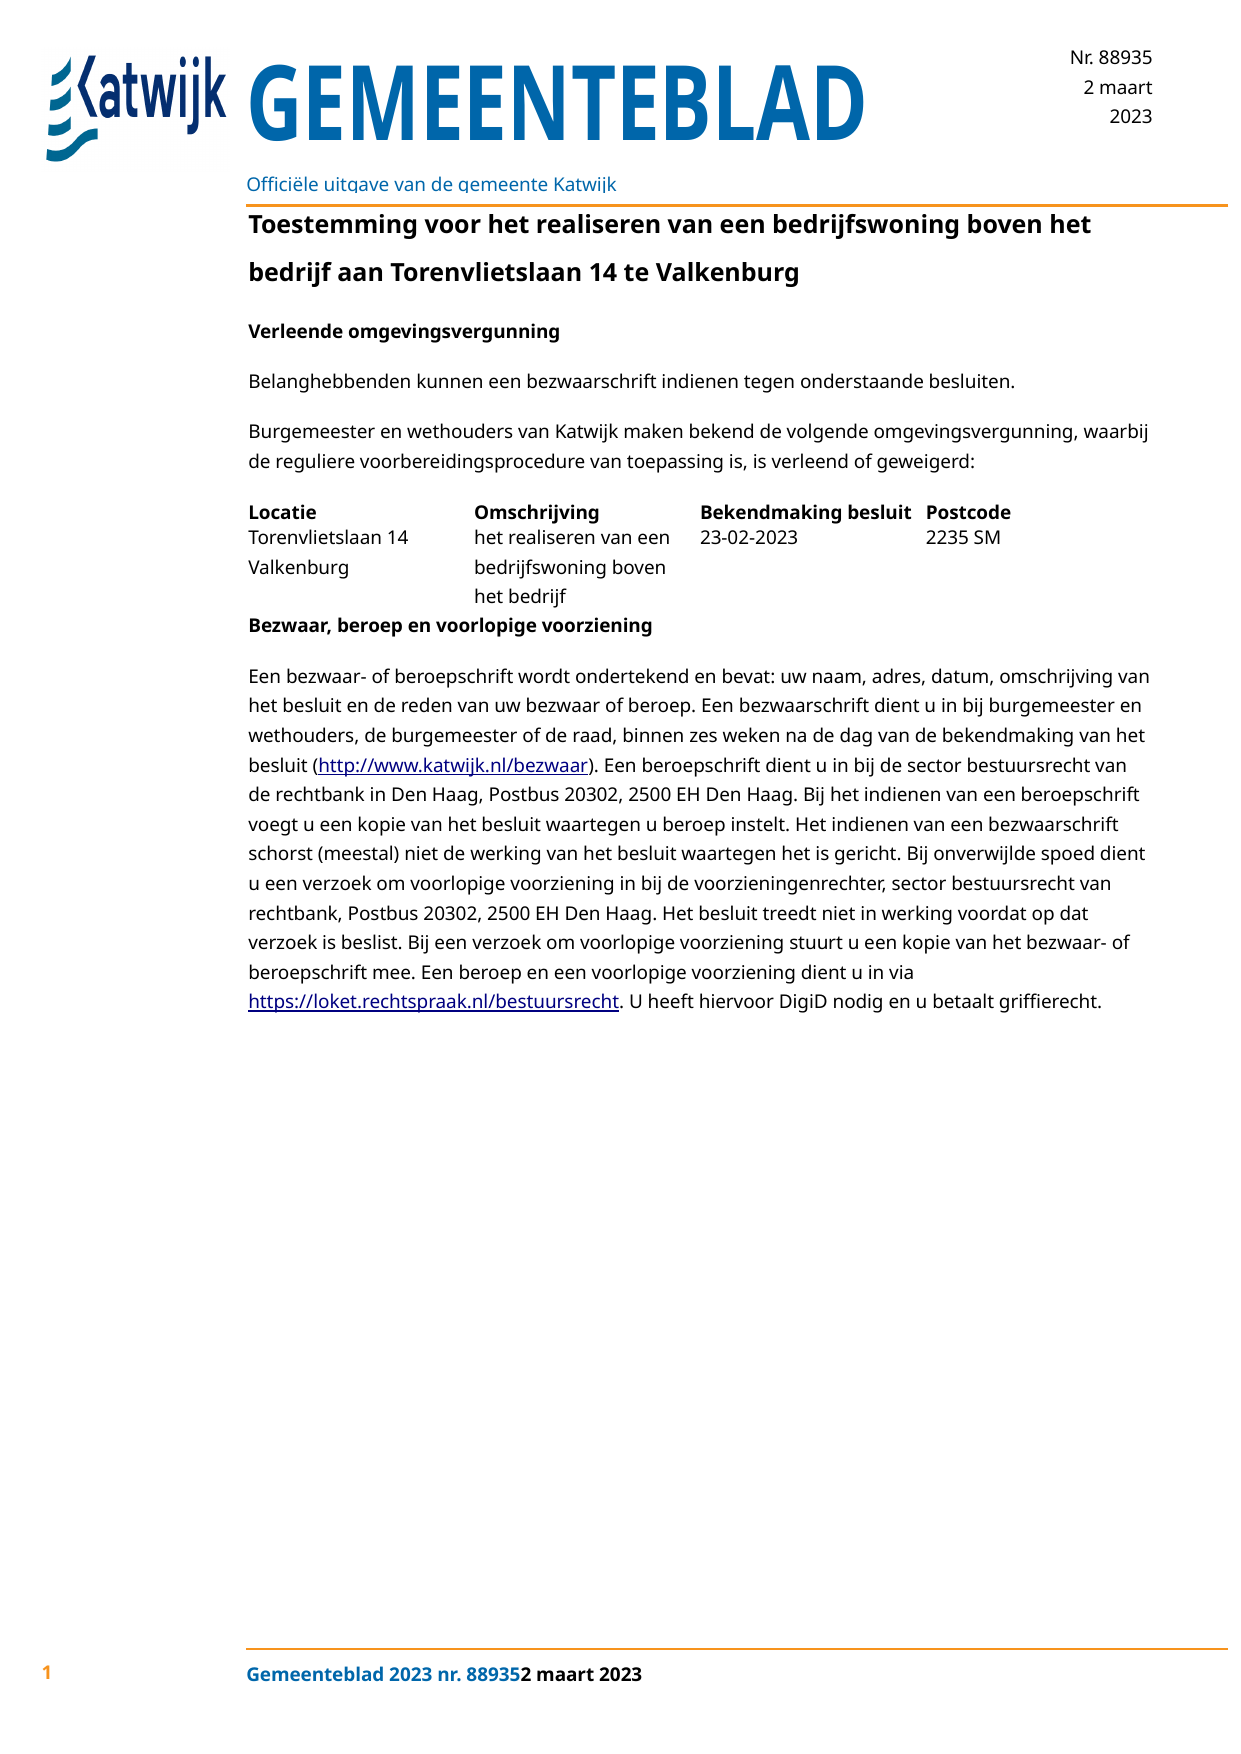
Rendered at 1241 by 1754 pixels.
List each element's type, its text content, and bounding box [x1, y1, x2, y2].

text Toestemming voor het realiseren van een bedrijfswoning boven het bedrijf aan Torenvlietslaan 14 te Valkenburg [248, 207, 1152, 288]
table_header Omschrijving [474, 499, 700, 524]
picture [41, 47, 231, 172]
table_cell 2235 SM [926, 525, 1152, 609]
table_cell 23-02-2023 [700, 525, 926, 609]
table_header Bekendmaking besluit [700, 499, 926, 524]
text Verleende omgevingsvergunning [248, 318, 1152, 344]
text Belanghebbenden kunnen een bezwaarschrift indienen tegen onderstaande besluiten. [248, 368, 1152, 394]
table_cell het realiseren van een bedrijfswoning boven het bedrijf [474, 525, 700, 609]
table_cell Torenvlietslaan 14 Valkenburg [248, 525, 474, 609]
text Een bezwaar- of beroepschrift wordt ondertekend en bevat: uw naam, adres, datum, omschrijving van het besluit en de reden van uw bezwaar of beroep. Een bezwaarschrift dient u in bij burgemeester en wethouders, de burgemeester of de raad, binnen zes weken na de dag van de bekendmaking van het besluit (http://www.katwijk.nl/bezwaar). Een beroepschrift dient u in bij de sector bestuursrecht van de rechtbank in Den Haag, Postbus 20302, 2500 EH Den Haag. Bij het indienen van een beroepschrift voegt u een kopie van het besluit waartegen u beroep instelt. Het indienen van een bezwaarschrift schorst (meestal) niet de werking van het besluit waartegen het is gericht. Bij onverwijlde spoed dient u een verzoek om voorlopige voorziening in bij de voorzieningenrechter, sector bestuursrecht van rechtbank, Postbus 20302, 2500 EH Den Haag. Het besluit treedt niet in werking voordat op dat verzoek is beslist. Bij een verzoek om voorlopige voorziening stuurt u een kopie van het bezwaar- of beroepschrift mee. Een beroep en een voorlopige voorziening dient u in via https://loket.rechtspraak.nl/bestuursrecht. U heeft hiervoor DigiD nodig en u betaalt griffierecht. [248, 663, 1152, 1014]
text Burgemeester en wethouders van Katwijk maken bekend de volgende omgevingsvergunning, waarbij de reguliere voorbereidingsprocedure van toepassing is, is verleend of geweigerd: [248, 419, 1152, 474]
text Bezwaar, beroep en voorlopige voorziening [248, 613, 1152, 638]
table_header Locatie [248, 499, 474, 524]
table_header Postcode [926, 499, 1152, 524]
